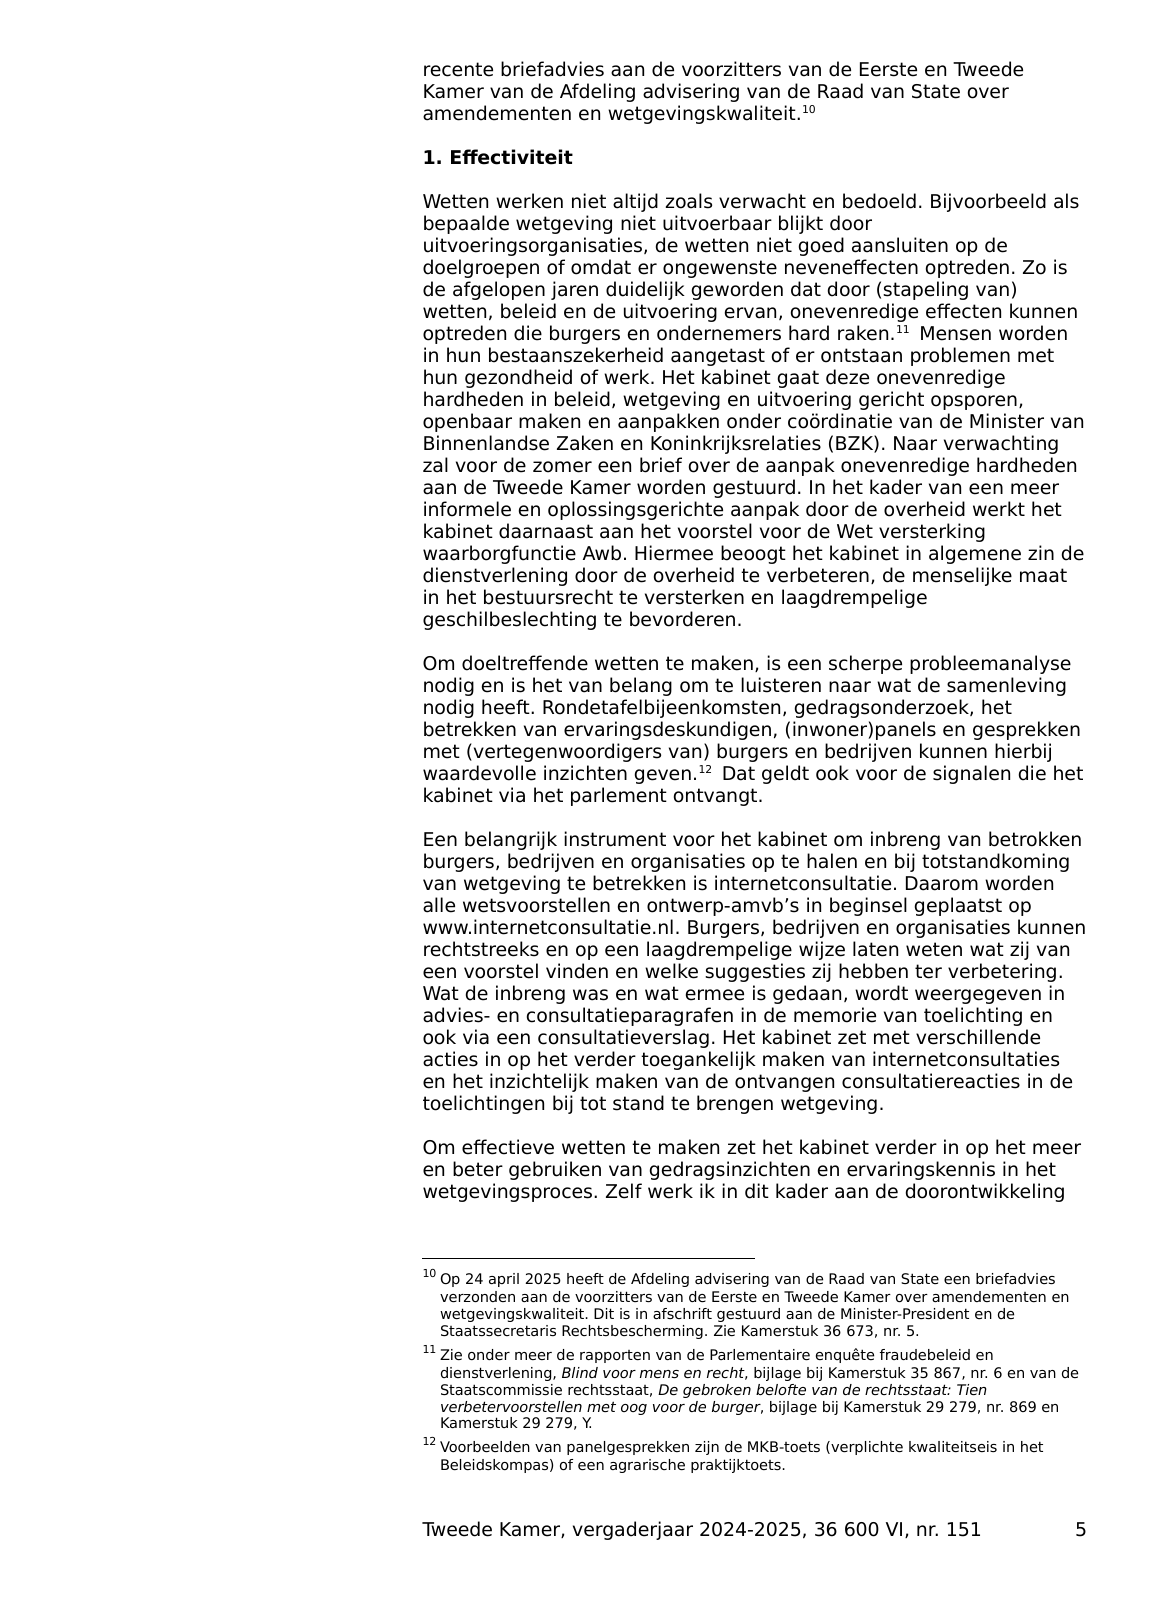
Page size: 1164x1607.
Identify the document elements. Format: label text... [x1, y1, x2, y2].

text Zie onder meer de rapporten van de Parlementaire enquête fraudebeleid en dienstverlening, Blind voor mens en recht, bijlage bij Kamerstuk 35 867, nr. 6 en van de Staatscommissie rechtsstaat, De gebroken belofte van de rechtsstaat: Tien verbetervoorstellen met oog voor de burger, bijlage bij Kamerstuk 29 279, nr. 869 en Kamerstuk 29 279, Y. [422, 1343, 1087, 1432]
text Een belangrijk instrument voor het kabinet om inbreng van betrokken burgers, bedrijven en organisaties op te halen en bij totstandkoming van wetgeving te betrekken is internetconsultatie. Daarom worden alle wetsvoorstellen en ontwerp-amvb’s in beginsel geplaatst op www.internetconsultatie.nl. Burgers, bedrijven en organisaties kunnen rechtstreeks en op een laagdrempelige wijze laten weten wat zij van een voorstel vinden en welke suggesties zij hebben ter verbetering. Wat de inbreng was en wat ermee is gedaan, wordt weergegeven in advies- en consultatieparagrafen in de memorie van toelichting en ook via een consultatieverslag. Het kabinet zet met verschillende acties in op het verder toegankelijk maken van internetconsultaties en het inzichtelijk maken van de ontvangen consultatiereacties in de toelichtingen bij tot stand te brengen wetgeving. [422, 829, 1087, 1115]
text Wetten werken niet altijd zoals verwacht en bedoeld. Bijvoorbeeld als bepaalde wetgeving niet uitvoerbaar blijkt door uitvoeringsorganisaties, de wetten niet goed aansluiten op de doelgroepen of omdat er ongewenste neveneffecten optreden. Zo is de afgelopen jaren duidelijk geworden dat door (stapeling van) wetten, beleid en de uitvoering ervan, onevenredige effecten kunnen optreden die burgers en ondernemers hard raken. Mensen worden in hun bestaanszekerheid aangetast of er ontstaan problemen met hun gezondheid of werk. Het kabinet gaat deze onevenredige hardheden in beleid, wetgeving en uitvoering gericht opsporen, openbaar maken en aanpakken onder coördinatie van de Minister van Binnenlandse Zaken en Koninkrijksrelaties (BZK). Naar verwachting zal voor de zomer een brief over de aanpak onevenredige hardheden aan de Tweede Kamer worden gestuurd. In het kader van een meer informele en oplossingsgerichte aanpak door de overheid werkt het kabinet daarnaast aan het voorstel voor de Wet versterking waarborgfunctie Awb. Hiermee beoogt het kabinet in algemene zin de dienstverlening door de overheid te verbeteren, de menselijke maat in het bestuursrecht te versterken en laagdrempelige geschilbeslechting te bevorderen. [422, 191, 1087, 631]
text Op 24 april 2025 heeft de Afdeling advisering van de Raad van State een briefadvies verzonden aan de voorzitters van de Eerste en Tweede Kamer over amendementen en wetgevingskwaliteit. Dit is in afschrift gestuurd aan de Minister-President en de Staatssecretaris Rechtsbescherming. Zie Kamerstuk 36 673, nr. 5. [422, 1267, 1087, 1340]
subtitle 1. Effectiviteit [422, 147, 1087, 169]
text Voorbeelden van panelgesprekken zijn de MKB-toets (verplichte kwaliteitseis in het Beleidskompas) of een agrarische praktijktoets. [422, 1435, 1087, 1474]
text Om effectieve wetten te maken zet het kabinet verder in op het meer en beter gebruiken van gedragsinzichten en ervaringskennis in het wetgevingsproces. Zelf werk ik in dit kader aan de doorontwikkeling [422, 1137, 1087, 1203]
text recente briefadvies aan de voorzitters van de Eerste en Tweede Kamer van de Afdeling advisering van de Raad van State over amendementen en wetgevingskwaliteit. [422, 59, 1087, 125]
text Om doeltreffende wetten te maken, is een scherpe probleemanalyse nodig en is het van belang om te luisteren naar wat de samenleving nodig heeft. Rondetafelbijeenkomsten, gedragsonderzoek, het betrekken van ervaringsdeskundigen, (inwoner)panels en gesprekken met (vertegenwoordigers van) burgers en bedrijven kunnen hierbij waardevolle inzichten geven. Dat geldt ook voor de signalen die het kabinet via het parlement ontvangt. [422, 653, 1087, 807]
